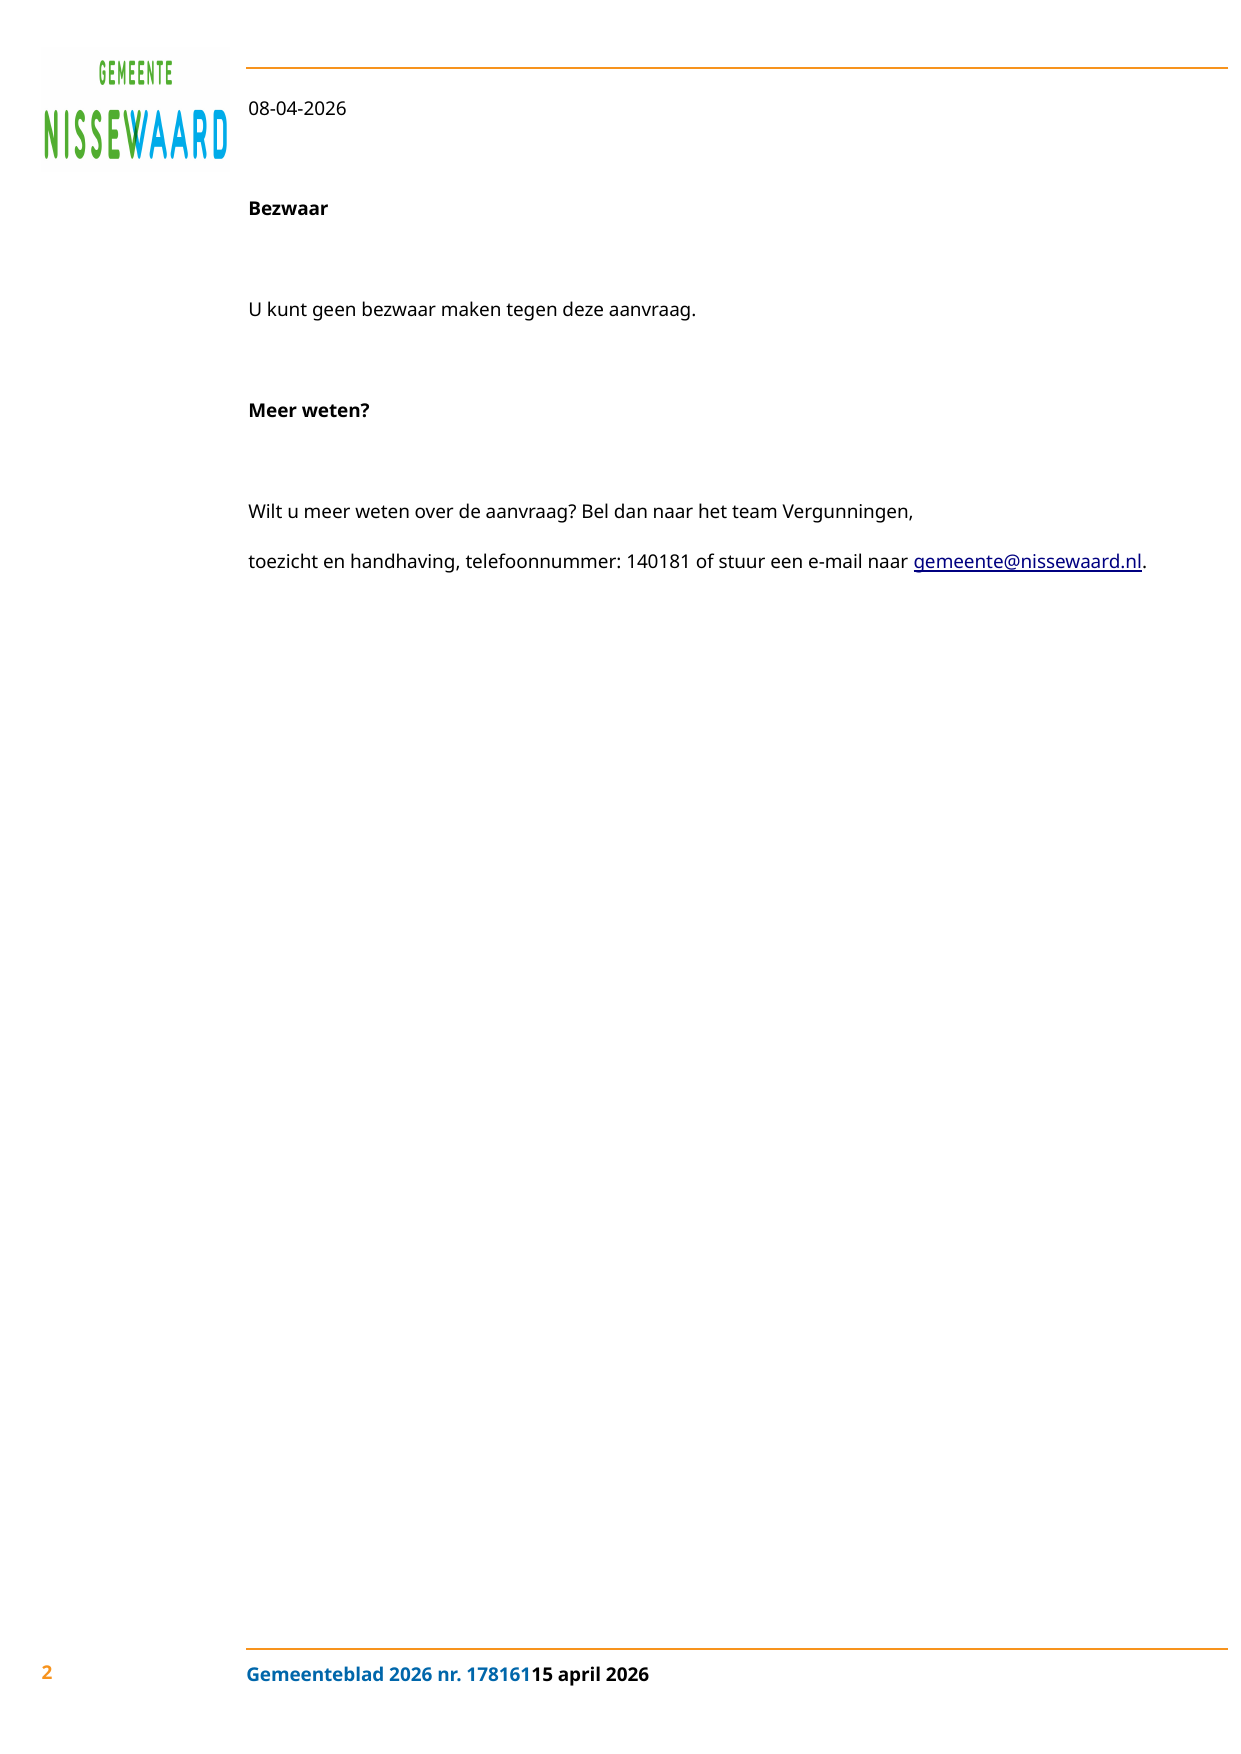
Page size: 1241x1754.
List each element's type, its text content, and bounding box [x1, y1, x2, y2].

text toezicht en handhaving, telefoonnummer: 140181 of stuur een e-mail naar gemeente@nissewaard.nl. [248, 548, 1152, 574]
text U kunt geen bezwaar maken tegen deze aanvraag. [248, 296, 1152, 322]
text Wilt u meer weten over de aanvraag? Bel dan naar het team Vergunningen, [248, 498, 1152, 524]
picture [41, 47, 231, 172]
text Meer weten? [248, 397, 1152, 423]
text 08-04-2026 [248, 95, 1152, 121]
text Bezwaar [248, 196, 1152, 221]
